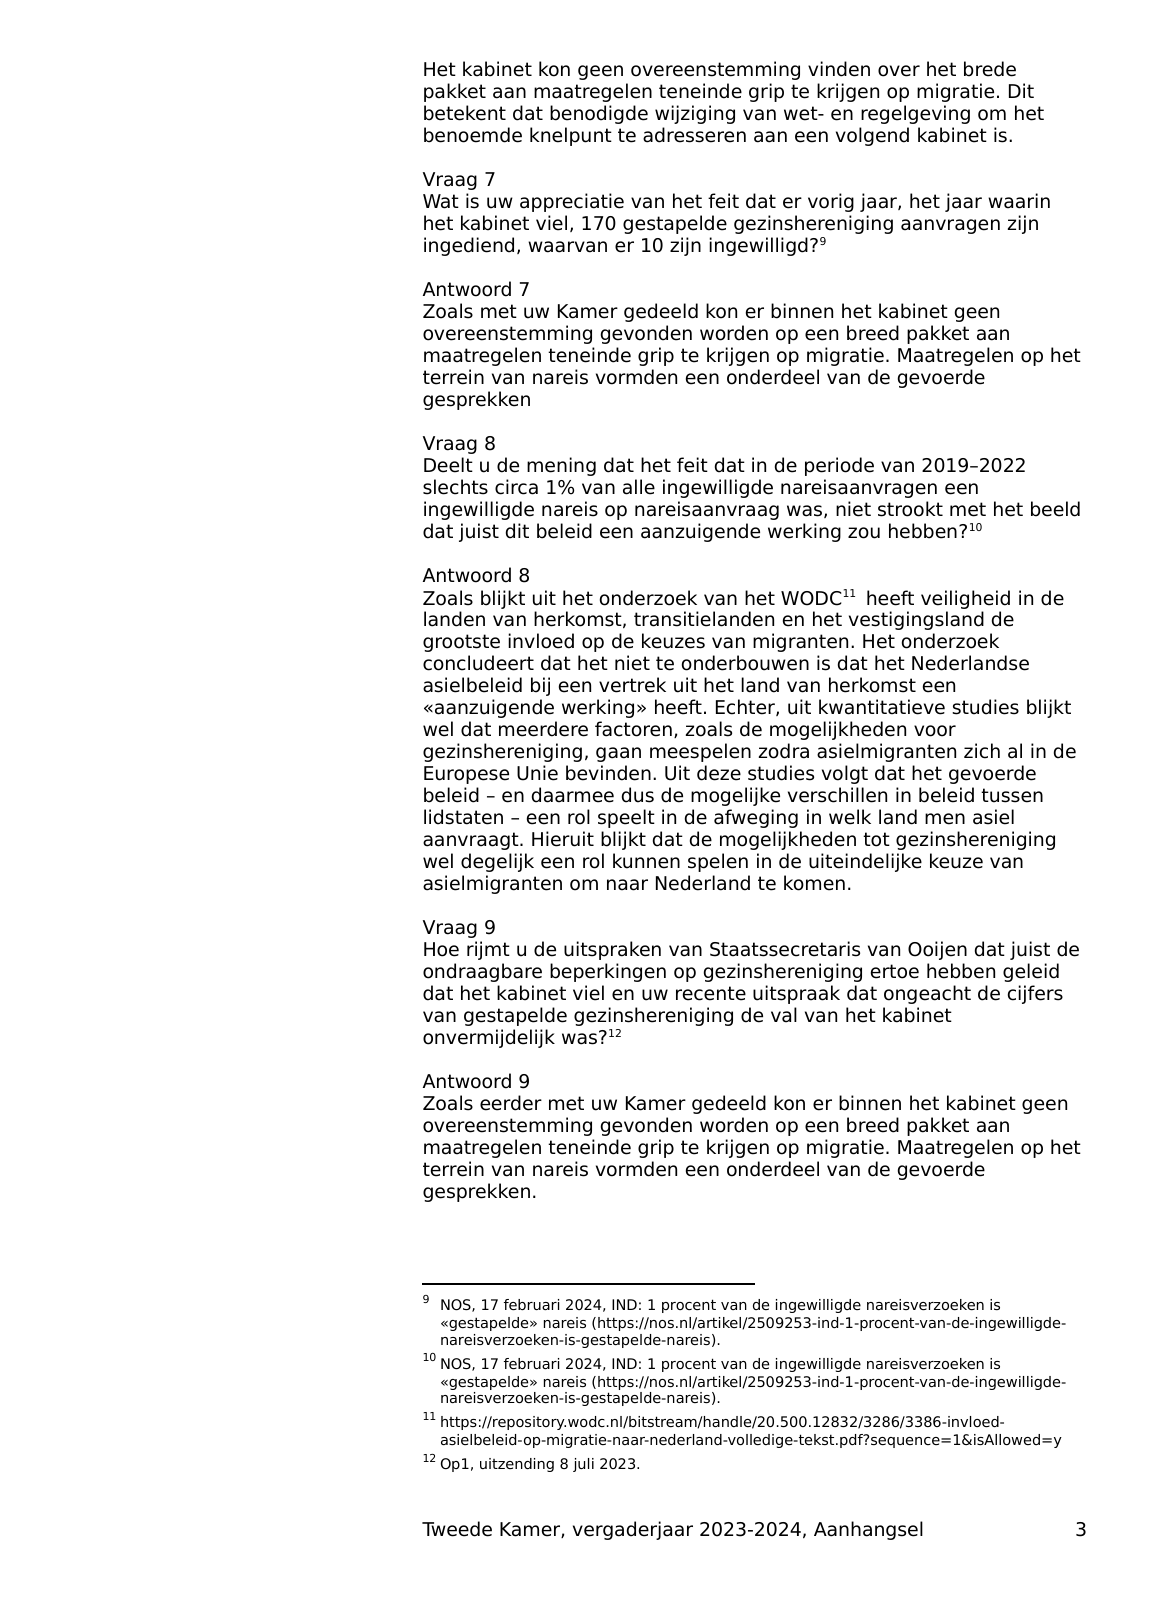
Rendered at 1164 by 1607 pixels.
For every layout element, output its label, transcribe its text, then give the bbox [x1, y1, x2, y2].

text Het kabinet kon geen overeenstemming vinden over het brede pakket aan maatregelen teneinde grip te krijgen op migratie. Dit betekent dat benodigde wijziging van wet- en regelgeving om het benoemde knelpunt te adresseren aan een volgend kabinet is. [422, 59, 1087, 147]
text Op1, uitzending 8 juli 2023. [422, 1452, 1087, 1474]
text Antwoord 7 [422, 279, 1087, 301]
text Vraag 8 [422, 433, 1087, 455]
text Antwoord 8 [422, 565, 1087, 587]
text Zoals blijkt uit het onderzoek van het WODC heeft veiligheid in de landen van herkomst, transitielanden en het vestigingsland de grootste invloed op de keuzes van migranten. Het onderzoek concludeert dat het niet te onderbouwen is dat het Nederlandse asielbeleid bij een vertrek uit het land van herkomst een «aanzuigende werking» heeft. Echter, uit kwantitatieve studies blijkt wel dat meerdere factoren, zoals de mogelijkheden voor gezinshereniging, gaan meespelen zodra asielmigranten zich al in de Europese Unie bevinden. Uit deze studies volgt dat het gevoerde beleid – en daarmee dus de mogelijke verschillen in beleid tussen lidstaten – een rol speelt in de afweging in welk land men asiel aanvraagt. Hieruit blijkt dat de mogelijkheden tot gezinshereniging wel degelijk een rol kunnen spelen in de uiteindelijke keuze van asielmigranten om naar Nederland te komen. [422, 587, 1087, 895]
text Antwoord 9 [422, 1071, 1087, 1093]
text Vraag 7 [422, 169, 1087, 191]
text Wat is uw appreciatie van het feit dat er vorig jaar, het jaar waarin het kabinet viel, 170 gestapelde gezinshereniging aanvragen zijn ingediend, waarvan er 10 zijn ingewilligd? [422, 191, 1087, 257]
text Vraag 9 [422, 917, 1087, 939]
text NOS, 17 februari 2024, IND: 1 procent van de ingewilligde nareisverzoeken is «gestapelde» nareis (https://nos.nl/artikel/2509253-ind-1-procent-van-de-ingewilligde-nareisverzoeken-is-gestapelde-nareis). [422, 1352, 1087, 1407]
text Deelt u de mening dat het feit dat in de periode van 2019–2022 slechts circa 1% van alle ingewilligde nareisaanvragen een ingewilligde nareis op nareisaanvraag was, niet strookt met het beeld dat juist dit beleid een aanzuigende werking zou hebben? [422, 455, 1087, 543]
text Hoe rijmt u de uitspraken van Staatssecretaris van Ooijen dat juist de ondraagbare beperkingen op gezinshereniging ertoe hebben geleid dat het kabinet viel en uw recente uitspraak dat ongeacht de cijfers van gestapelde gezinshereniging de val van het kabinet onvermijdelijk was? [422, 939, 1087, 1049]
text Zoals met uw Kamer gedeeld kon er binnen het kabinet geen overeenstemming gevonden worden op een breed pakket aan maatregelen teneinde grip te krijgen op migratie. Maatregelen op het terrein van nareis vormden een onderdeel van de gevoerde gesprekken [422, 301, 1087, 411]
text https://repository.wodc.nl/bitstream/handle/20.500.12832/3286/3386-invloed-asielbeleid-op-migratie-naar-nederland-volledige-tekst.pdf?sequence=1&isAllowed=y [422, 1410, 1087, 1449]
text Zoals eerder met uw Kamer gedeeld kon er binnen het kabinet geen overeenstemming gevonden worden op een breed pakket aan maatregelen teneinde grip te krijgen op migratie. Maatregelen op het terrein van nareis vormden een onderdeel van de gevoerde gesprekken. [422, 1093, 1087, 1203]
text NOS, 17 februari 2024, IND: 1 procent van de ingewilligde nareisverzoeken is «gestapelde» nareis (https://nos.nl/artikel/2509253-ind-1-procent-van-de-ingewilligde-nareisverzoeken-is-gestapelde-nareis). [422, 1293, 1087, 1349]
